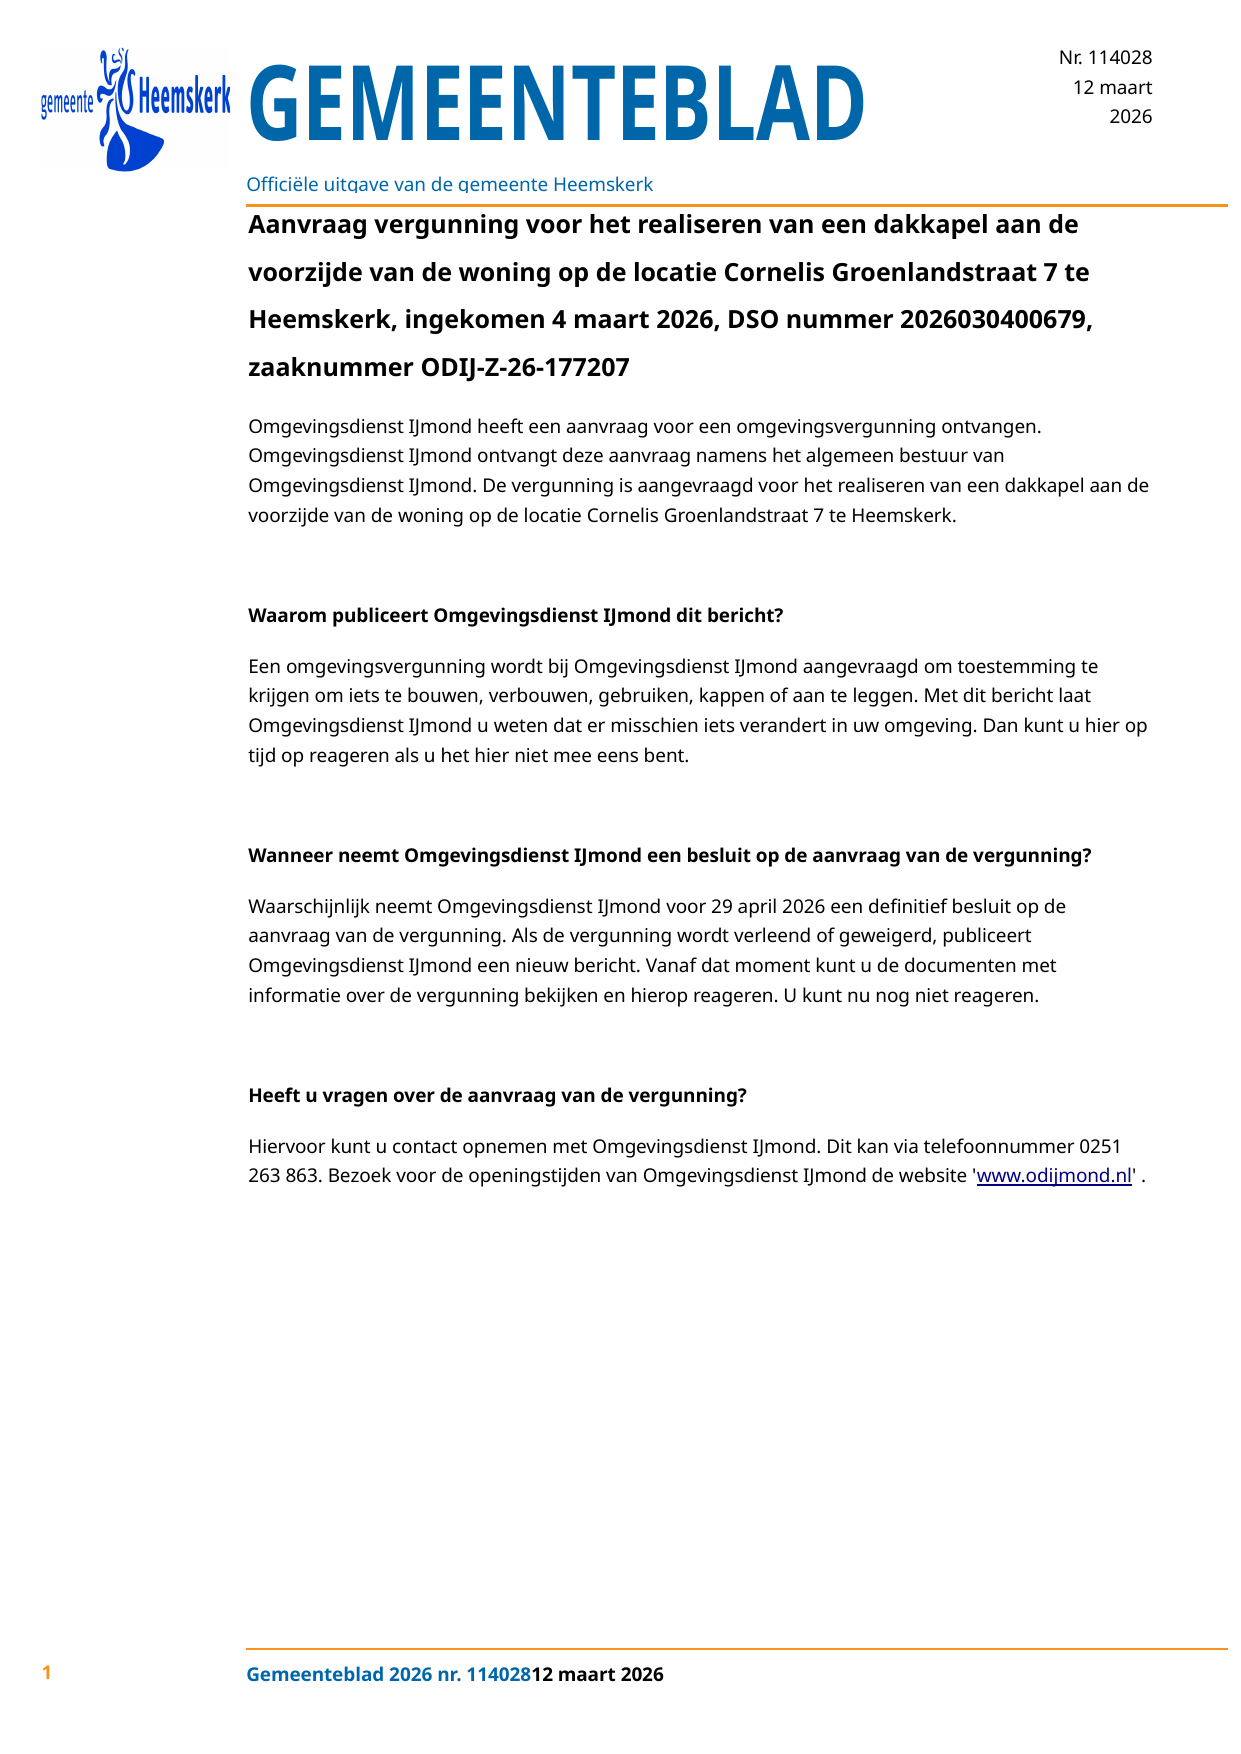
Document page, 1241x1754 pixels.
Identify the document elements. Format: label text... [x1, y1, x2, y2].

text Aanvraag vergunning voor het realiseren van een dakkapel aan de voorzijde van de woning op de locatie Cornelis Groenlandstraat 7 te Heemskerk, ingekomen 4 maart 2026, DSO nummer 2026030400679, zaaknummer ODIJ-Z-26-177207 [248, 207, 1152, 384]
text Heeft u vragen over de aanvraag van de vergunning? [248, 1083, 1152, 1108]
picture [41, 47, 231, 172]
text Wanneer neemt Omgevingsdienst IJmond een besluit op de aanvraag van de vergunning? [248, 843, 1152, 868]
text Omgevingsdienst IJmond heeft een aanvraag voor een omgevingsvergunning ontvangen. Omgevingsdienst IJmond ontvangt deze aanvraag namens het algemeen bestuur van Omgevingsdienst IJmond. De vergunning is aangevraagd voor het realiseren van een dakkapel aan de voorzijde van de woning op de locatie Cornelis Groenlandstraat 7 te Heemskerk. [248, 413, 1152, 528]
text Hiervoor kunt u contact opnemen met Omgevingsdienst IJmond. Dit kan via telefoonnummer 0251 263 863. Bezoek voor de openingstijden van Omgevingsdienst IJmond de website 'www.odijmond.nl' . [248, 1133, 1152, 1188]
text Waarschijnlijk neemt Omgevingsdienst IJmond voor 29 april 2026 een definitief besluit op de aanvraag van de vergunning. Als de vergunning wordt verleend of geweigerd, publiceert Omgevingsdienst IJmond een nieuw bericht. Vanaf dat moment kunt u de documenten met informatie over de vergunning bekijken en hierop reageren. U kunt nu nog niet reageren. [248, 893, 1152, 1008]
text Een omgevingsvergunning wordt bij Omgevingsdienst IJmond aangevraagd om toestemming te krijgen om iets te bouwen, verbouwen, gebruiken, kappen of aan te leggen. Met dit bericht laat Omgevingsdienst IJmond u weten dat er misschien iets verandert in uw omgeving. Dan kunt u hier op tijd op reageren als u het hier niet mee eens bent. [248, 653, 1152, 768]
text Waarom publiceert Omgevingsdienst IJmond dit bericht? [248, 603, 1152, 628]
